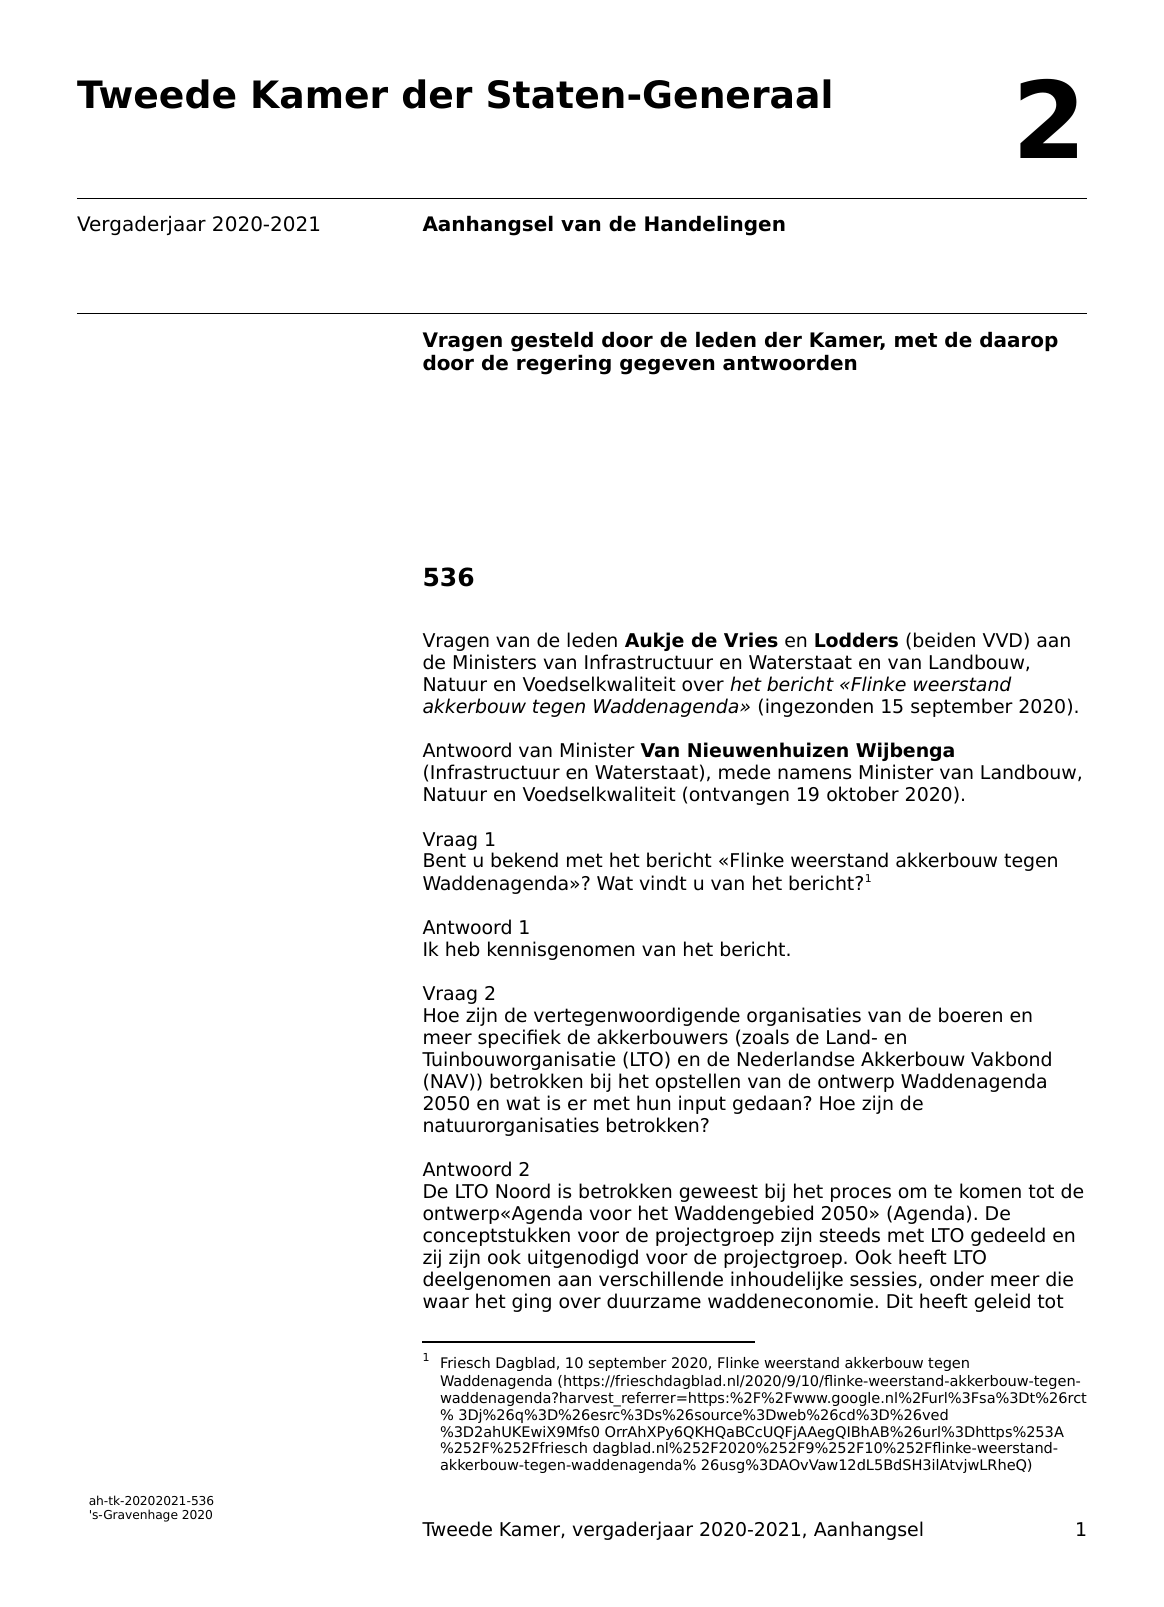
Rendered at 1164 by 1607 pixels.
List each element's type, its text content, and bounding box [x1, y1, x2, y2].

table_cell Vergaderjaar 2020-2021 [77, 199, 422, 313]
text Vragen van de leden Aukje de Vries en Lodders (beiden VVD) aan de Ministers van Infrastructuur en Waterstaat en van Landbouw, Natuur en Voedselkwaliteit over het bericht «Flinke weerstand akkerbouw tegen Waddenagenda» (ingezonden 15 september 2020). [422, 630, 1087, 718]
text De LTO Noord is betrokken geweest bij het proces om te komen tot de ontwerp«Agenda voor het Waddengebied 2050» (Agenda). De conceptstukken voor de projectgroep zijn steeds met LTO gedeeld en zij zijn ook uitgenodigd voor de projectgroep. Ook heeft LTO deelgenomen aan verschillende inhoudelijke sessies, onder meer die waar het ging over duurzame waddeneconomie. Dit heeft geleid tot [422, 1181, 1087, 1313]
text Antwoord 1 [422, 917, 1087, 938]
table_header 2 [886, 59, 1087, 198]
table_cell Vragen gesteld door de leden der Kamer, met de daarop door de regering gegeven antwoorden [422, 314, 1087, 375]
text Bent u bekend met het bericht «Flinke weerstand akkerbouw tegen Waddenagenda»? Wat vindt u van het bericht? [422, 850, 1087, 894]
table_header Tweede Kamer der Staten-Generaal [77, 59, 886, 198]
text 536 [422, 563, 1087, 592]
text Vraag 2 [422, 983, 1087, 1005]
table_cell Aanhangsel van de Handelingen [422, 199, 1087, 313]
text Antwoord 2 [422, 1159, 1087, 1181]
text Vraag 1 [422, 828, 1087, 850]
table_cell [77, 314, 422, 375]
text Ik heb kennisgenomen van het bericht. [422, 938, 1087, 961]
text 's-Gravenhage 2020 [88, 1508, 323, 1522]
text Friesch Dagblad, 10 september 2020, Flinke weerstand akkerbouw tegen Waddenagenda (https://frieschdagblad.nl/2020/9/10/flinke-weerstand-akkerbouw-tegen- waddenagenda?harvest_referrer=https:%2F%2Fwww.google.nl%2Furl%3Fsa%3Dt%26rct% 3Dj%26q%3D%26esrc%3Ds%26source%3Dweb%26cd%3D%26ved%3D2ahUKEwiX9Mfs0 OrrAhXPy6QKHQaBCcUQFjAAegQIBhAB%26url%3Dhttps%253A%252F%252Ffriesch dagblad.nl%252F2020%252F9%252F10%252Fflinke-weerstand-akkerbouw-tegen-waddenagenda% 26usg%3DAOvVaw12dL5BdSH3ilAtvjwLRheQ) [422, 1351, 1087, 1474]
text Antwoord van Minister Van Nieuwenhuizen Wijbenga (Infrastructuur en Waterstaat), mede namens Minister van Landbouw, Natuur en Voedselkwaliteit (ontvangen 19 oktober 2020). [422, 740, 1087, 806]
text ah-tk-20202021-536 [88, 1494, 323, 1508]
text Hoe zijn de vertegenwoordigende organisaties van de boeren en meer specifiek de akkerbouwers (zoals de Land- en Tuinbouworganisatie (LTO) en de Nederlandse Akkerbouw Vakbond (NAV)) betrokken bij het opstellen van de ontwerp Waddenagenda 2050 en wat is er met hun input gedaan? Hoe zijn de natuurorganisaties betrokken? [422, 1005, 1087, 1137]
